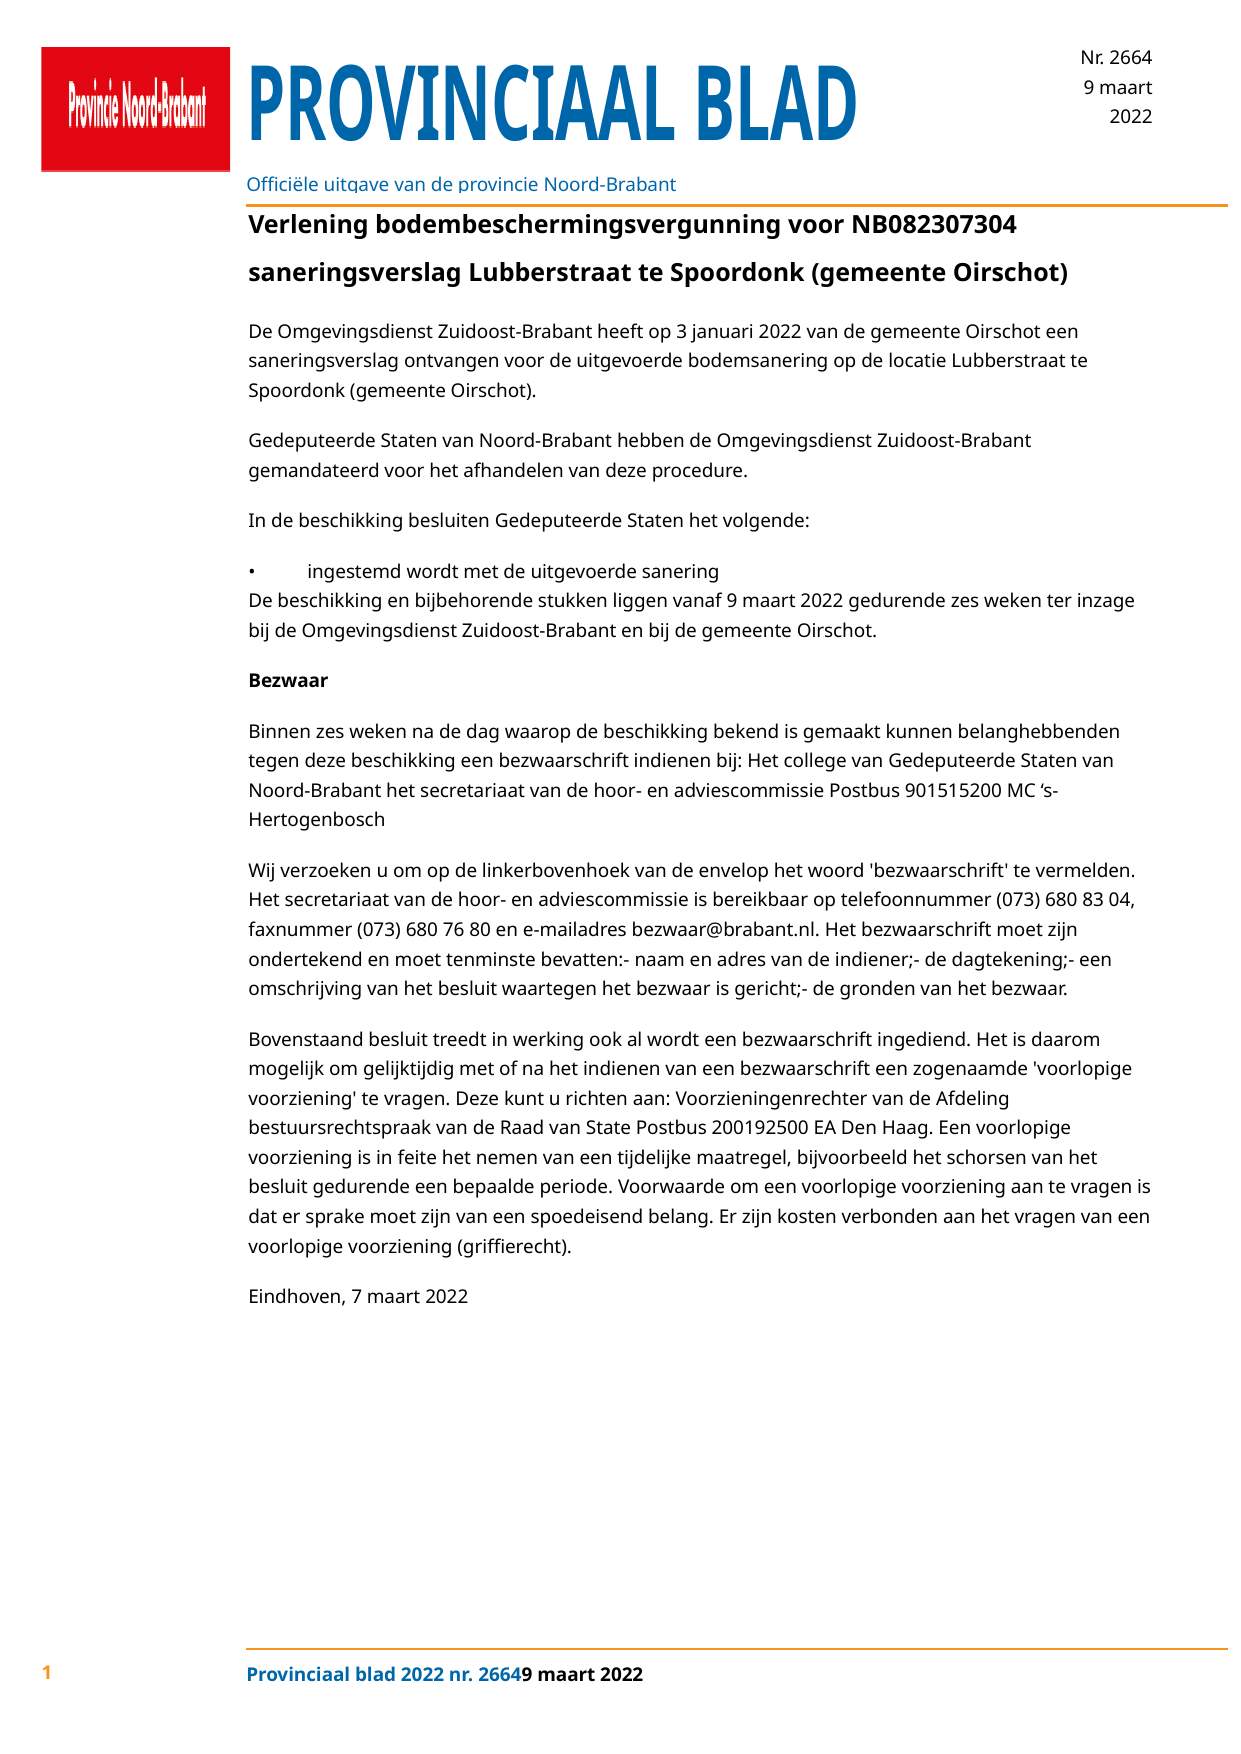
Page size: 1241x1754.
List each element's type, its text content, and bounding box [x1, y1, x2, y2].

text Eindhoven, 7 maart 2022 [248, 1283, 1152, 1309]
text In de beschikking besluiten Gedeputeerde Staten het volgende: [248, 507, 1152, 533]
text De Omgevingsdienst Zuidoost-Brabant heeft op 3 januari 2022 van de gemeente Oirschot een saneringsverslag ontvangen voor de uitgevoerde bodemsanering op de locatie Lubberstraat te Spoordonk (gemeente Oirschot). [248, 318, 1152, 403]
text Bezwaar [248, 667, 1152, 693]
picture [41, 47, 231, 172]
text Verlening bodembeschermingsvergunning voor NB082307304 saneringsverslag Lubberstraat te Spoordonk (gemeente Oirschot) [248, 207, 1152, 288]
text Wij verzoeken u om op de linkerbovenhoek van de envelop het woord 'bezwaarschrift' te vermelden. Het secretariaat van de hoor- en adviescommissie is bereikbaar op telefoonnummer (073) 680 83 04, faxnummer (073) 680 76 80 en e-mailadres bezwaar@brabant.nl. Het bezwaarschrift moet zijn ondertekend en moet tenminste bevatten:- naam en adres van de indiener;- de dagtekening;- een omschrijving van het besluit waartegen het bezwaar is gericht;- de gronden van het bezwaar. [248, 857, 1152, 1001]
text Binnen zes weken na de dag waarop de beschikking bekend is gemaakt kunnen belanghebbenden tegen deze beschikking een bezwaarschrift indienen bij: Het college van Gedeputeerde Staten van Noord-Brabant het secretariaat van de hoor- en adviescommissie Postbus 901515200 MC ‘s-Hertogenbosch [248, 718, 1152, 832]
text Bovenstaand besluit treedt in werking ook al wordt een bezwaarschrift ingediend. Het is daarom mogelijk om gelijktijdig met of na het indienen van een bezwaarschrift een zogenaamde 'voorlopige voorziening' te vragen. Deze kunt u richten aan: Voorzieningenrechter van de Afdeling bestuursrechtspraak van de Raad van State Postbus 200192500 EA Den Haag. Een voorlopige voorziening is in feite het nemen van een tijdelijke maatregel, bijvoorbeeld het schorsen van het besluit gedurende een bepaalde periode. Voorwaarde om een voorlopige voorziening aan te vragen is dat er sprake moet zijn van een spoedeisend belang. Er zijn kosten verbonden aan het vragen van een voorlopige voorziening (griffierecht). [248, 1026, 1152, 1259]
list ingestemd wordt met de uitgevoerde sanering [248, 558, 1152, 584]
text Gedeputeerde Staten van Noord-Brabant hebben de Omgevingsdienst Zuidoost-Brabant gemandateerd voor het afhandelen van deze procedure. [248, 427, 1152, 483]
text De beschikking en bijbehorende stukken liggen vanaf 9 maart 2022 gedurende zes weken ter inzage bij de Omgevingsdienst Zuidoost-Brabant en bij de gemeente Oirschot. [248, 587, 1152, 643]
